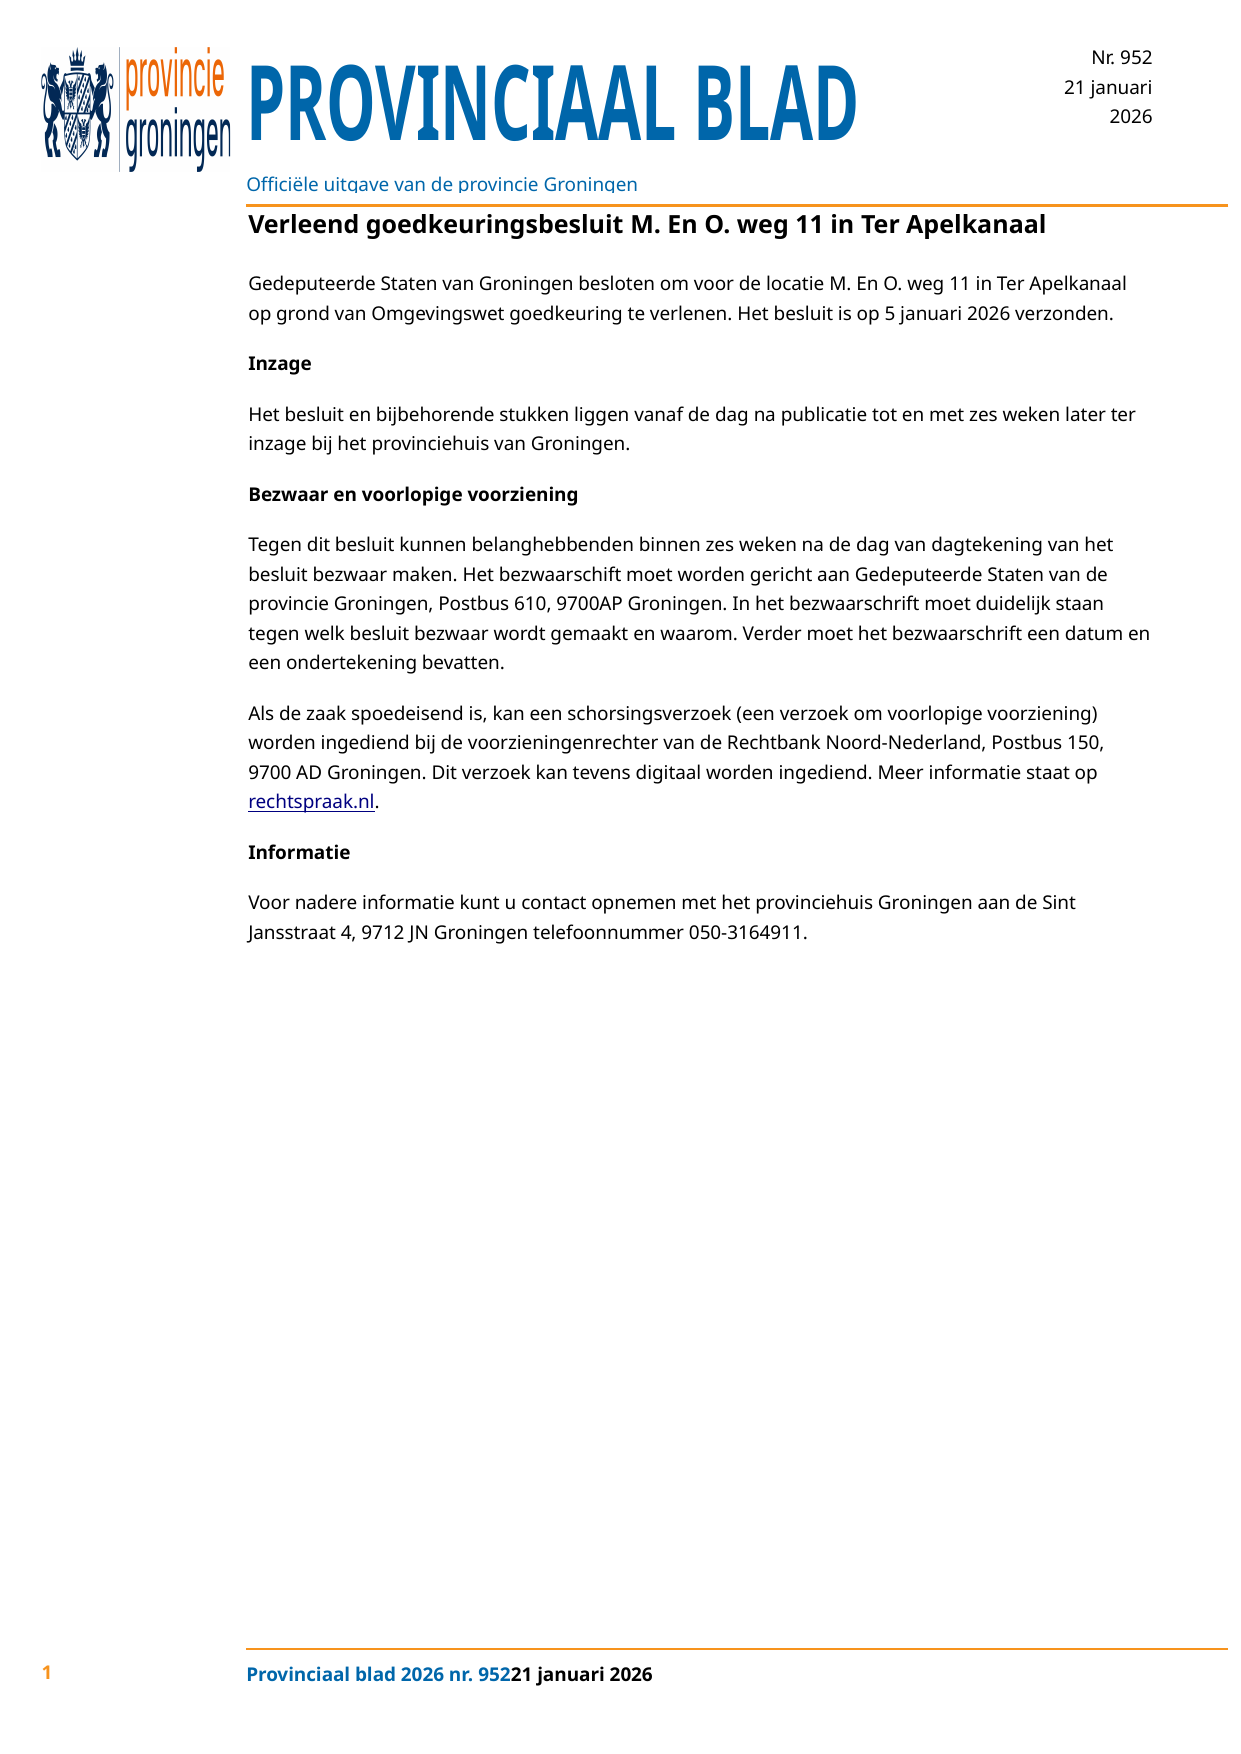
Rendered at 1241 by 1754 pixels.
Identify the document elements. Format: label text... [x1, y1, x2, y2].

text Gedeputeerde Staten van Groningen besloten om voor de locatie M. En O. weg 11 in Ter Apelkanaal op grond van Omgevingswet goedkeuring te verlenen. Het besluit is op 5 januari 2026 verzonden. [248, 270, 1152, 326]
text Als de zaak spoedeisend is, kan een schorsingsverzoek (een verzoek om voorlopige voorziening) worden ingediend bij de voorzieningenrechter van de Rechtbank Noord-Nederland, Postbus 150, 9700 AD Groningen. Dit verzoek kan tevens digitaal worden ingediend. Meer informatie staat op rechtspraak.nl. [248, 700, 1152, 814]
text Inzage [248, 350, 1152, 376]
text Het besluit en bijbehorende stukken liggen vanaf de dag na publicatie tot en met zes weken later ter inzage bij het provinciehuis van Groningen. [248, 401, 1152, 456]
picture [41, 47, 231, 172]
text Bezwaar en voorlopige voorziening [248, 481, 1152, 506]
text Informatie [248, 839, 1152, 865]
text Verleend goedkeuringsbesluit M. En O. weg 11 in Ter Apelkanaal [248, 207, 1152, 241]
text Tegen dit besluit kunnen belanghebbenden binnen zes weken na de dag van dagtekening van het besluit bezwaar maken. Het bezwaarschift moet worden gericht aan Gedeputeerde Staten van de provincie Groningen, Postbus 610, 9700AP Groningen. In het bezwaarschrift moet duidelijk staan tegen welk besluit bezwaar wordt gemaakt en waarom. Verder moet het bezwaarschrift een datum en een ondertekening bevatten. [248, 531, 1152, 675]
text Voor nadere informatie kunt u contact opnemen met het provinciehuis Groningen aan de Sint Jansstraat 4, 9712 JN Groningen telefoonnummer 050-3164911. [248, 889, 1152, 945]
